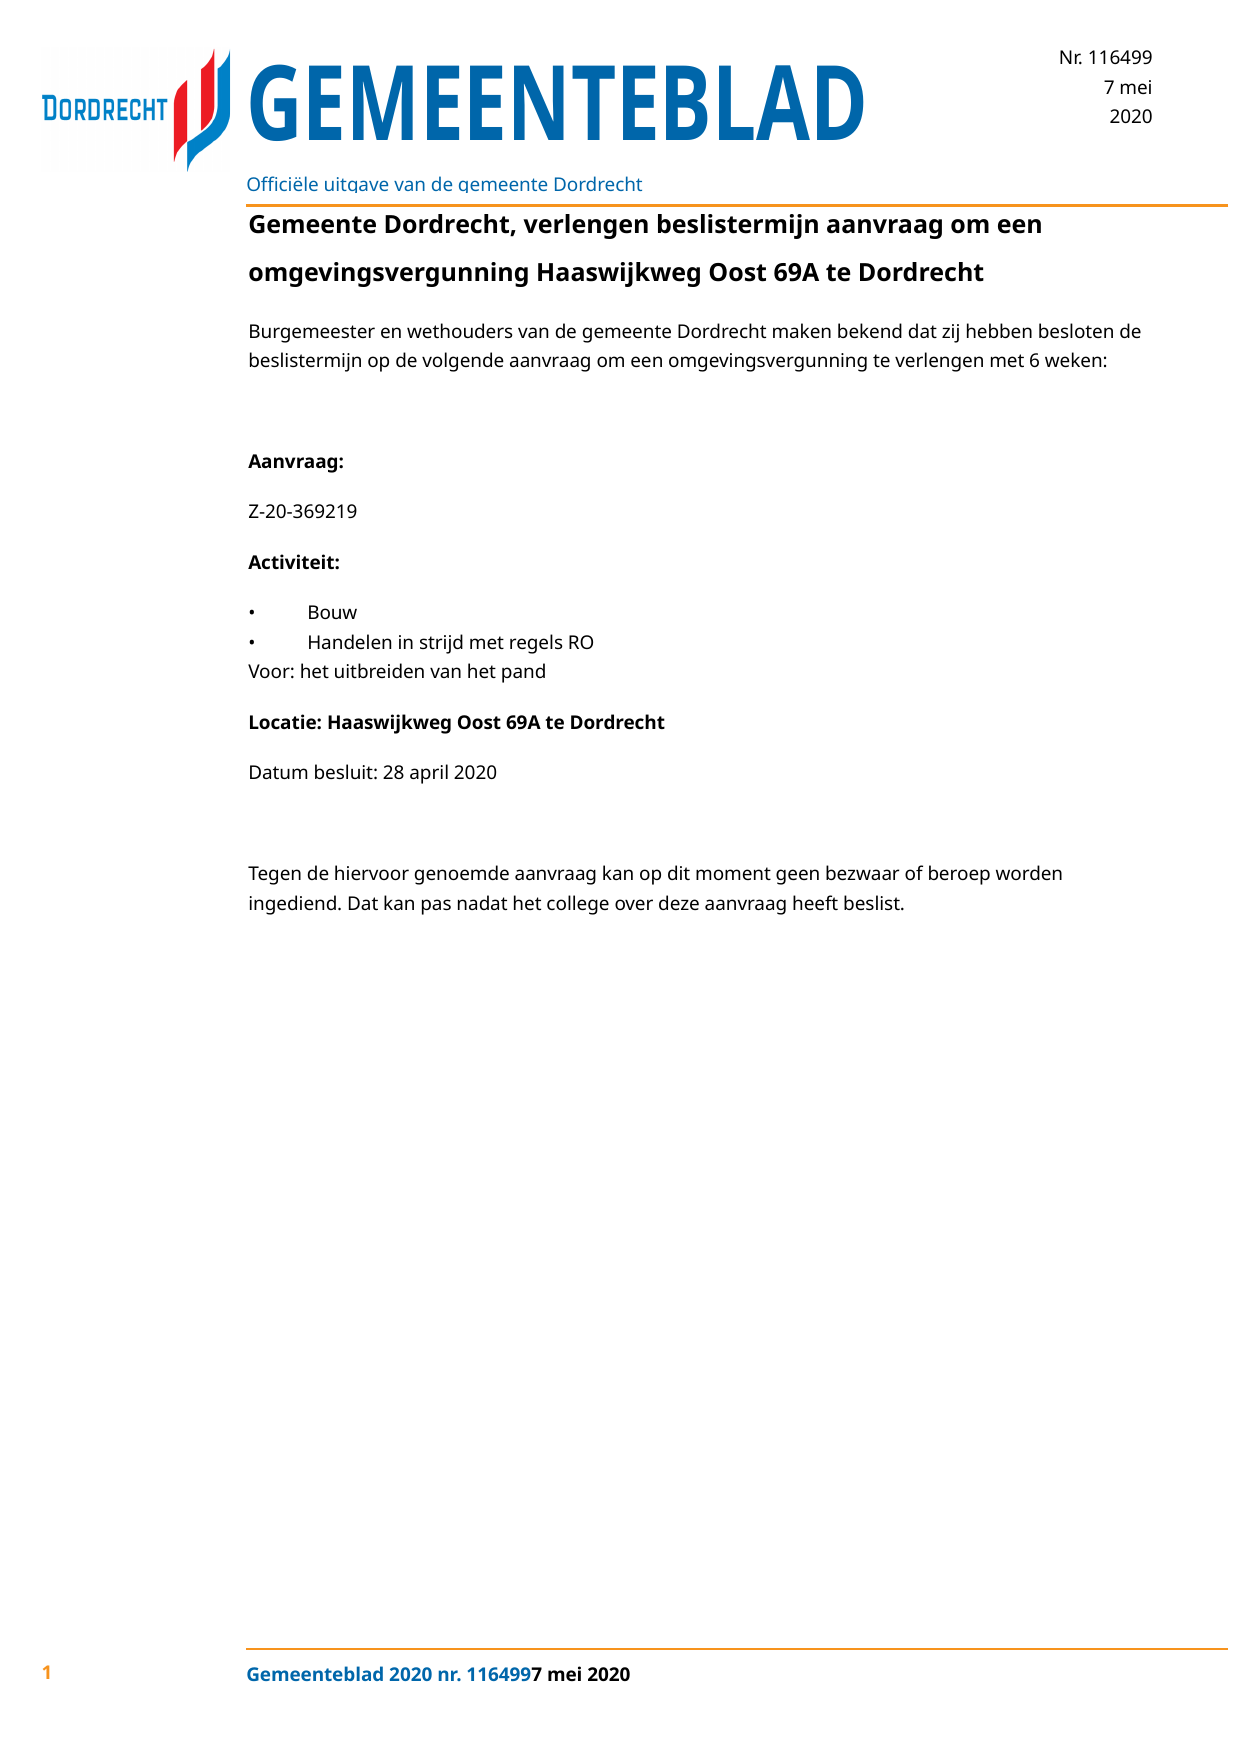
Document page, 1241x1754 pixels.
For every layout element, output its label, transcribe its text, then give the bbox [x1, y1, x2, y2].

text Gemeente Dordrecht, verlengen beslistermijn aanvraag om een omgevingsvergunning Haaswijkweg Oost 69A te Dordrecht [248, 207, 1152, 288]
list Bouw [248, 599, 1152, 625]
text Aanvraag: [248, 448, 1152, 474]
text Z-20-369219 [248, 499, 1152, 524]
text Locatie: Haaswijkweg Oost 69A te Dordrecht [248, 709, 1152, 735]
text Voor: het uitbreiden van het pand [248, 659, 1152, 684]
text Datum besluit: 28 april 2020 [248, 759, 1152, 785]
text Burgemeester en wethouders van de gemeente Dordrecht maken bekend dat zij hebben besloten de beslistermijn op de volgende aanvraag om een omgevingsvergunning te verlengen met 6 weken: [248, 318, 1152, 373]
text Activiteit: [248, 549, 1152, 575]
text Tegen de hiervoor genoemde aanvraag kan op dit moment geen bezwaar of beroep worden ingediend. Dat kan pas nadat het college over deze aanvraag heeft beslist. [248, 860, 1152, 916]
picture [41, 47, 231, 172]
list Handelen in strijd met regels RO [248, 629, 1152, 655]
